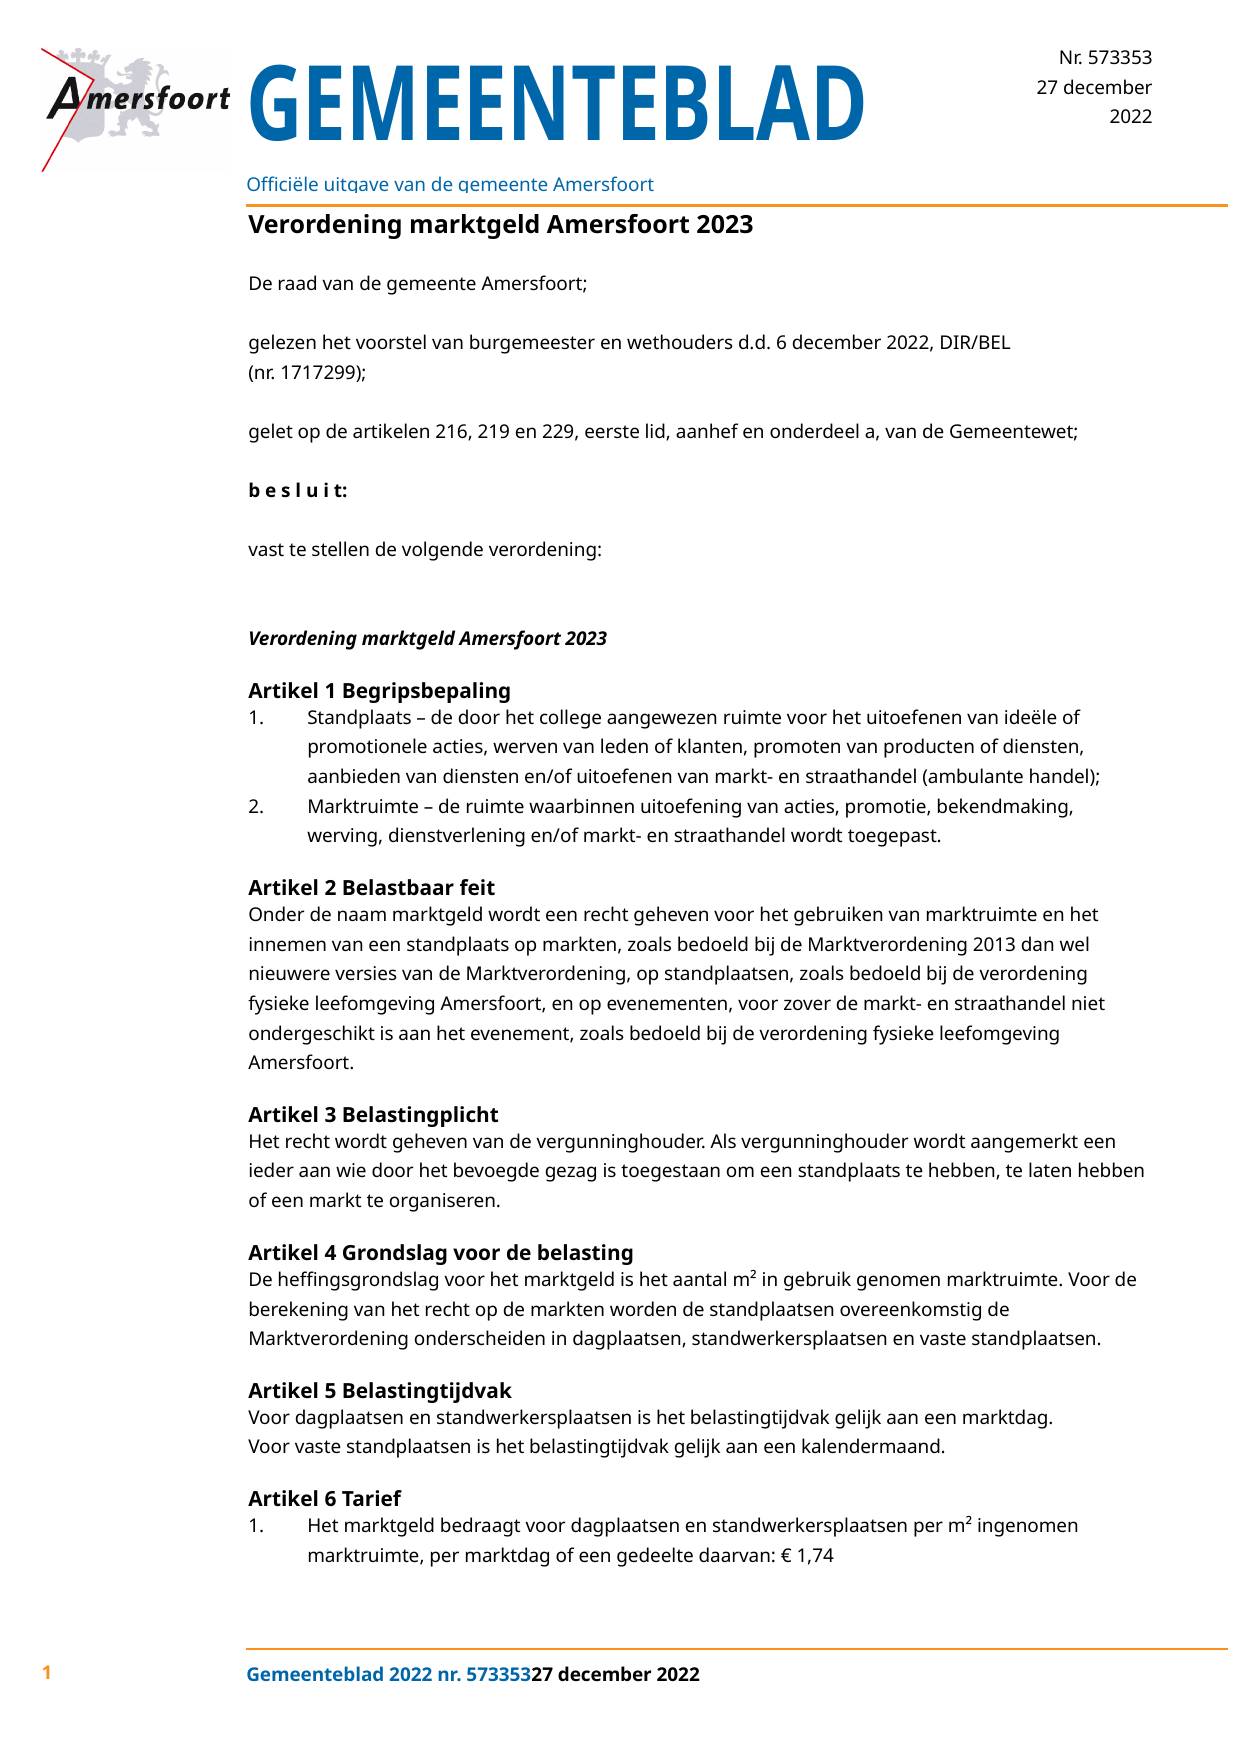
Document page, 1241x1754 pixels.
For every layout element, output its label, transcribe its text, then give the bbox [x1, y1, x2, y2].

text Voor dagplaatsen en standwerkersplaatsen is het belastingtijdvak gelijk aan een marktdag. [248, 1404, 1152, 1430]
text De heffingsgrondslag voor het marktgeld is het aantal m² in gebruik genomen marktruimte. Voor de berekening van het recht op de markten worden de standplaatsen overeenkomstig de Marktverordening onderscheiden in dagplaatsen, standwerkersplaatsen en vaste standplaatsen. [248, 1266, 1152, 1351]
text Artikel 4 Grondslag voor de belasting [248, 1238, 1152, 1266]
text Artikel 3 Belastingplicht [248, 1100, 1152, 1128]
text (nr. 1717299); [248, 359, 1152, 385]
text vast te stellen de volgende verordening: [248, 537, 1152, 562]
text Het recht wordt geheven van de vergunninghouder. Als vergunninghouder wordt aangemerkt een ieder aan wie door het bevoegde gezag is toegestaan om een standplaats te hebben, te laten hebben of een markt te organiseren. [248, 1128, 1152, 1213]
text b e s l u i t: [248, 477, 1152, 503]
text Verordening marktgeld Amersfoort 2023 [248, 207, 1152, 241]
list Marktruimte – de ruimte waarbinnen uitoefening van acties, promotie, bekendmaking, werving, dienstverlening en/of markt- en straathandel wordt toegepast. [248, 793, 1152, 848]
list Standplaats – de door het college aangewezen ruimte voor het uitoefenen van ideële of promotionele acties, werven van leden of klanten, promoten van producten of diensten, aanbieden van diensten en/of uitoefenen van markt- en straathandel (ambulante handel); [248, 704, 1152, 789]
text Artikel 1 Begripsbepaling [248, 676, 1152, 704]
text Artikel 2 Belastbaar feit [248, 873, 1152, 901]
text Voor vaste standplaatsen is het belastingtijdvak gelijk aan een kalendermaand. [248, 1434, 1152, 1459]
list Het marktgeld bedraagt voor dagplaatsen en standwerkersplaatsen per m² ingenomen marktruimte, per marktdag of een gedeelte daarvan: € 1,74 [248, 1513, 1152, 1568]
text Onder de naam marktgeld wordt een recht geheven voor het gebruiken van marktruimte en het innemen van een standplaats op markten, zoals bedoeld bij de Marktverordening 2013 dan wel nieuwere versies van de Marktverordening, op standplaatsen, zoals bedoeld bij de verordening fysieke leefomgeving Amersfoort, en op evenementen, voor zover de markt- en straathandel niet ondergeschikt is aan het evenement, zoals bedoeld bij de verordening fysieke leefomgeving Amersfoort. [248, 901, 1152, 1075]
picture [41, 47, 231, 172]
text Artikel 5 Belastingtijdvak [248, 1376, 1152, 1404]
text De raad van de gemeente Amersfoort; [248, 270, 1152, 296]
text gelet op de artikelen 216, 219 en 229, eerste lid, aanhef en onderdeel a, van de Gemeentewet; [248, 418, 1152, 444]
text Artikel 6 Tarief [248, 1484, 1152, 1513]
text gelezen het voorstel van burgemeester en wethouders d.d. 6 december 2022, DIR/BEL [248, 329, 1152, 355]
text Verordening marktgeld Amersfoort 2023 [248, 625, 1152, 651]
